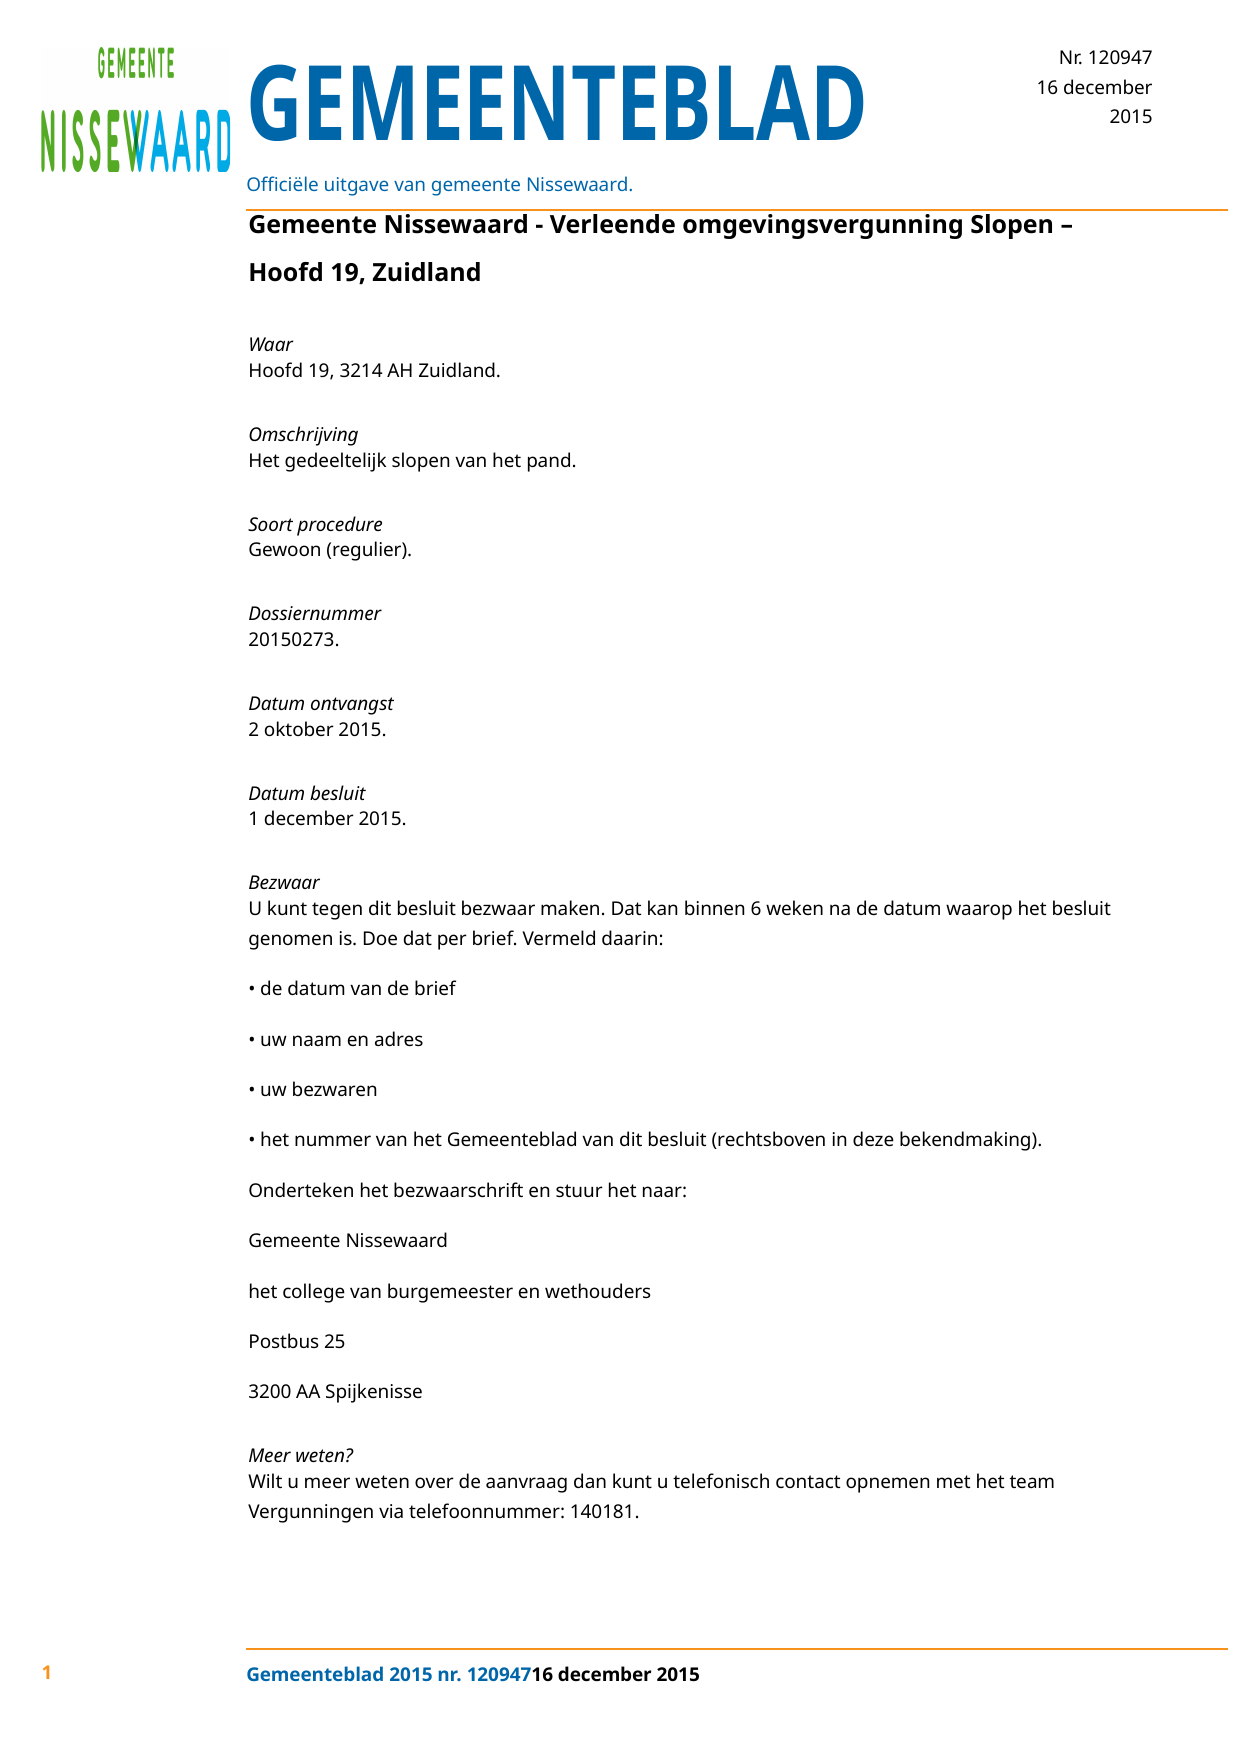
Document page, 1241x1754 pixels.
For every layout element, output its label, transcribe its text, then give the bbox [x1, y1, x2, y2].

text Gewoon (regulier). [248, 537, 1152, 562]
text Meer weten? [248, 1443, 1152, 1468]
text Omschrijving [248, 421, 1152, 447]
picture [176, 157, 187, 172]
text 3200 AA Spijkenisse [248, 1379, 1152, 1404]
picture [200, 151, 206, 172]
text • de datum van de brief [248, 975, 1152, 1001]
text het college van burgemeester en wethouders [248, 1278, 1152, 1303]
text Waar [248, 331, 1152, 357]
text Datum besluit [248, 780, 1152, 806]
picture [222, 122, 227, 160]
text • het nummer van het Gemeenteblad van dit besluit (rechtsboven in deze bekendmaking). [248, 1127, 1152, 1152]
text Datum ontvangst [248, 690, 1152, 716]
text Wilt u meer weten over de aanvraag dan kunt u telefonisch contact opnemen met het team Vergunningen via telefoonnummer: 140181. [248, 1468, 1152, 1524]
text Soort procedure [248, 511, 1152, 537]
picture [41, 47, 231, 172]
text Hoofd 19, 3214 AH Zuidland. [248, 357, 1152, 383]
text Gemeente Nissewaard [248, 1227, 1152, 1253]
picture [154, 157, 165, 172]
text 1 december 2015. [248, 806, 1152, 831]
text 20150273. [248, 626, 1152, 652]
text Bezwaar [248, 869, 1152, 895]
text • uw naam en adres [248, 1026, 1152, 1051]
picture [201, 122, 206, 138]
text Postbus 25 [248, 1328, 1152, 1354]
text Onderteken het bezwaarschrift en stuur het naar: [248, 1177, 1152, 1203]
text Het gedeeltelijk slopen van het pand. [248, 447, 1152, 473]
text Gemeente Nissewaard - Verleende omgevingsvergunning Slopen – Hoofd 19, Zuidland [248, 211, 1152, 288]
text • uw bezwaren [248, 1076, 1152, 1102]
text 2 oktober 2015. [248, 716, 1152, 742]
text Dossiernummer [248, 601, 1152, 626]
text U kunt tegen dit besluit bezwaar maken. Dat kan binnen 6 weken na de datum waarop het besluit genomen is. Doe dat per brief. Vermeld daarin: [248, 895, 1152, 951]
